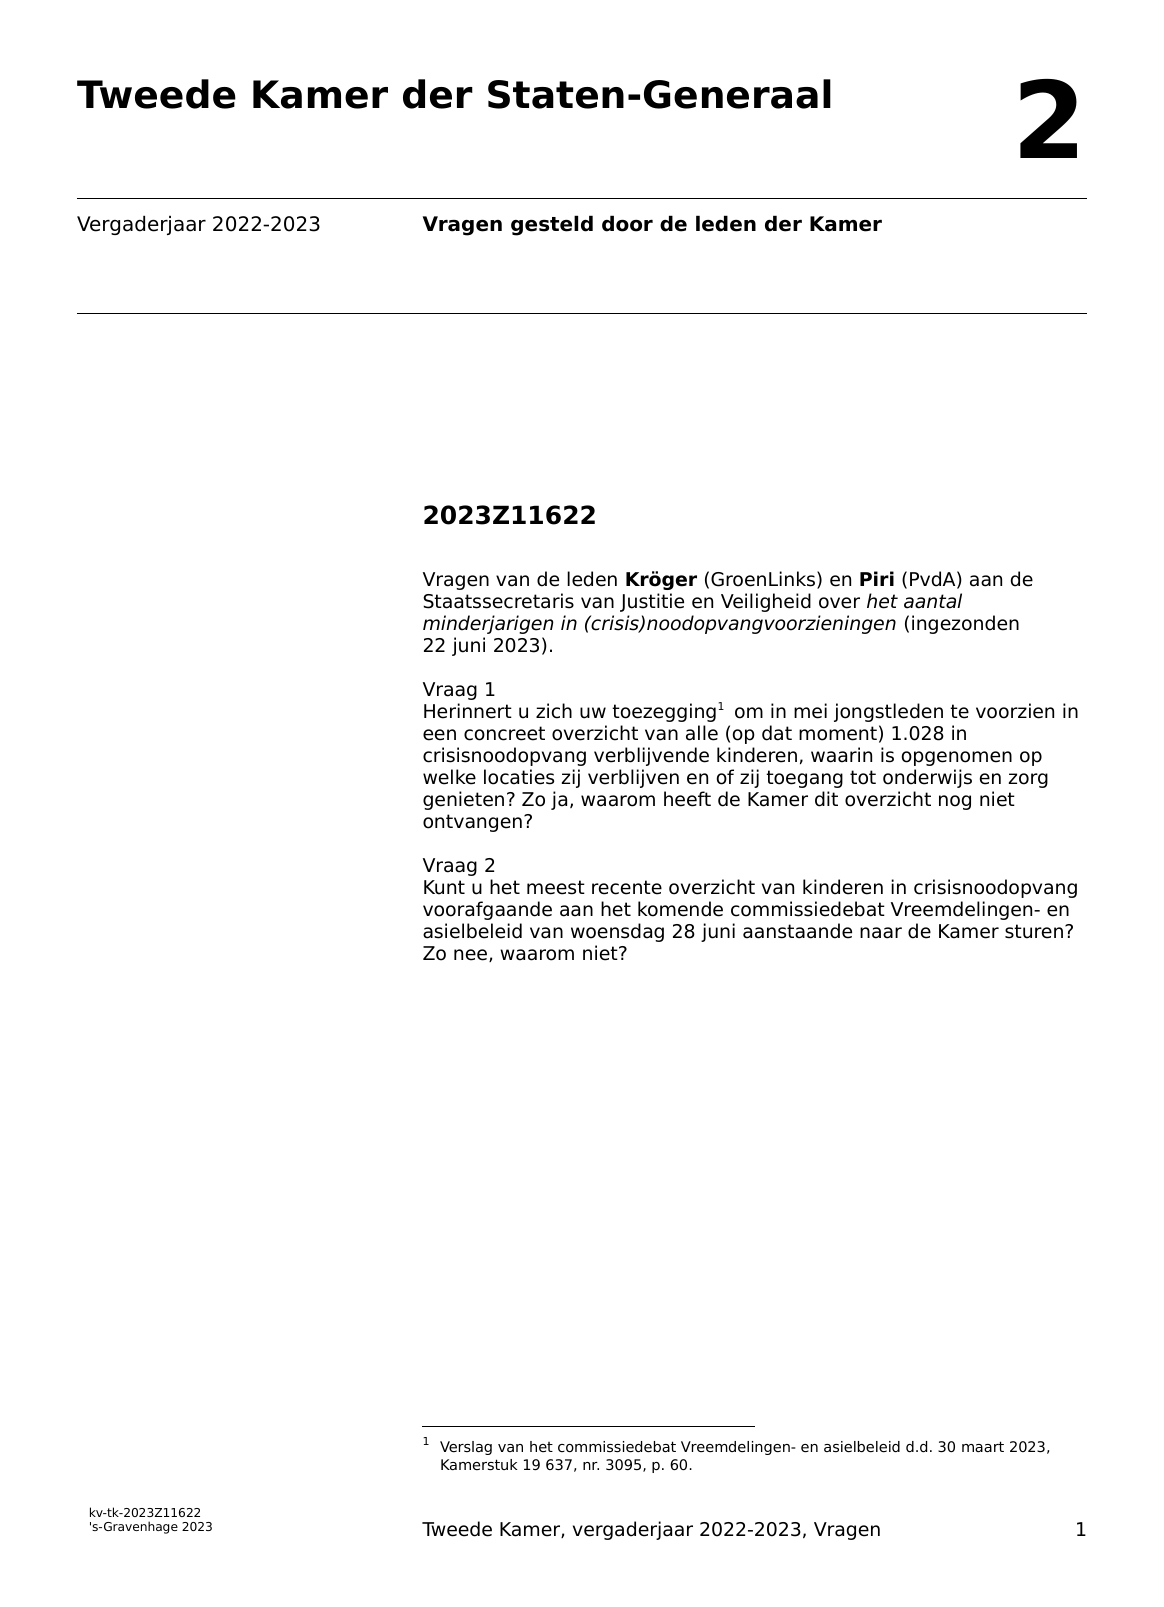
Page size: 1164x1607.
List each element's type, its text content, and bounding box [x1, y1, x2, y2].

table_header Tweede Kamer der Staten-Generaal [77, 59, 886, 198]
text kv-tk-2023Z11622 [88, 1506, 323, 1520]
text Herinnert u zich uw toezegging om in mei jongstleden te voorzien in een concreet overzicht van alle (op dat moment) 1.028 in crisisnoodopvang verblijvende kinderen, waarin is opgenomen op welke locaties zij verblijven en of zij toegang tot onderwijs en zorg genieten? Zo ja, waarom heeft de Kamer dit overzicht nog niet ontvangen? [422, 701, 1087, 833]
text 2023Z11622 [422, 501, 1087, 531]
text Vraag 2 [422, 855, 1087, 877]
text Vragen van de leden Kröger (GroenLinks) en Piri (PvdA) aan de Staatssecretaris van Justitie en Veiligheid over het aantal minderjarigen in (crisis)noodopvangvoorzieningen (ingezonden 22 juni 2023). [422, 569, 1087, 657]
text Verslag van het commissiedebat Vreemdelingen- en asielbeleid d.d. 30 maart 2023, Kamerstuk 19 637, nr. 3095, p. 60. [422, 1435, 1087, 1474]
table_cell Vragen gesteld door de leden der Kamer [422, 199, 1087, 313]
text Kunt u het meest recente overzicht van kinderen in crisisnoodopvang voorafgaande aan het komende commissiedebat Vreemdelingen- en asielbeleid van woensdag 28 juni aanstaande naar de Kamer sturen? Zo nee, waarom niet? [422, 877, 1087, 965]
table_header 2 [886, 59, 1087, 198]
table_cell Vergaderjaar 2022-2023 [77, 199, 422, 313]
text Vraag 1 [422, 679, 1087, 701]
text 's-Gravenhage 2023 [88, 1520, 323, 1534]
